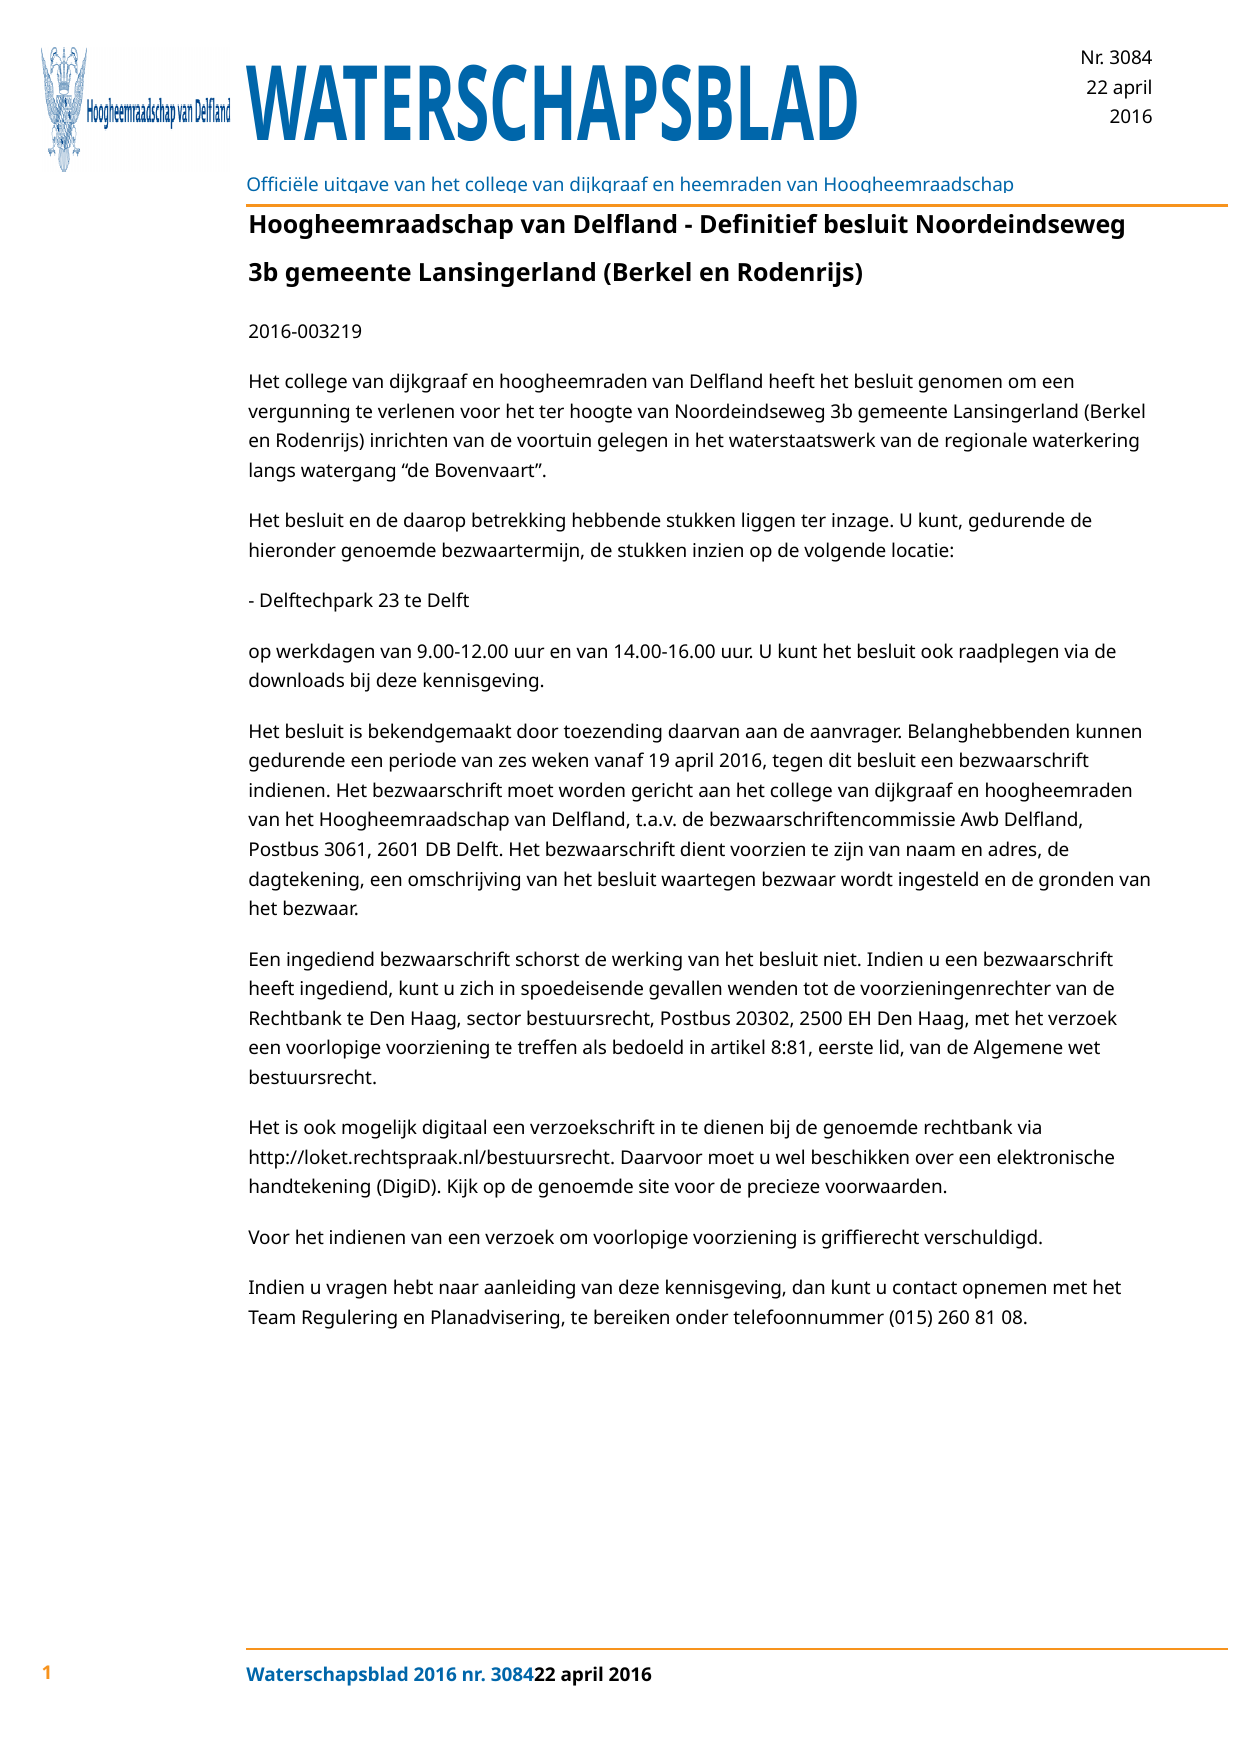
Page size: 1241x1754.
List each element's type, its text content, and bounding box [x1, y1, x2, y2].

text op werkdagen van 9.00-12.00 uur en van 14.00-16.00 uur. U kunt het besluit ook raadplegen via de downloads bij deze kennisgeving. [248, 638, 1152, 693]
text Hoogheemraadschap van Delfland - Definitief besluit Noordeindseweg 3b gemeente Lansingerland (Berkel en Rodenrijs) [248, 207, 1152, 288]
text 2016-003219 [248, 318, 1152, 344]
text Het college van dijkgraaf en hoogheemraden van Delfland heeft het besluit genomen om een vergunning te verlenen voor het ter hoogte van Noordeindseweg 3b gemeente Lansingerland (Berkel en Rodenrijs) inrichten van de voortuin gelegen in het waterstaatswerk van de regionale waterkering langs watergang “de Bovenvaart”. [248, 368, 1152, 483]
text - Delftechpark 23 te Delft [248, 587, 1152, 613]
picture [41, 47, 231, 172]
text Het besluit is bekendgemaakt door toezending daarvan aan de aanvrager. Belanghebbenden kunnen gedurende een periode van zes weken vanaf 19 april 2016, tegen dit besluit een bezwaarschrift indienen. Het bezwaarschrift moet worden gericht aan het college van dijkgraaf en hoogheemraden van het Hoogheemraadschap van Delfland, t.a.v. de bezwaarschriftencommissie Awb Delfland, Postbus 3061, 2601 DB Delft. Het bezwaarschrift dient voorzien te zijn van naam en adres, de dagtekening, een omschrijving van het besluit waartegen bezwaar wordt ingesteld en de gronden van het bezwaar. [248, 718, 1152, 921]
text Voor het indienen van een verzoek om voorlopige voorziening is griffierecht verschuldigd. [248, 1224, 1152, 1250]
text Een ingediend bezwaarschrift schorst de werking van het besluit niet. Indien u een bezwaarschrift heeft ingediend, kunt u zich in spoedeisende gevallen wenden tot de voorzieningenrechter van de Rechtbank te Den Haag, sector bestuursrecht, Postbus 20302, 2500 EH Den Haag, met het verzoek een voorlopige voorziening te treffen als bedoeld in artikel 8:81, eerste lid, van de Algemene wet bestuursrecht. [248, 946, 1152, 1090]
text Indien u vragen hebt naar aanleiding van deze kennisgeving, dan kunt u contact opnemen met het Team Regulering en Planadvisering, te bereiken onder telefoonnummer (015) 260 81 08. [248, 1274, 1152, 1330]
text Het besluit en de daarop betrekking hebbende stukken liggen ter inzage. U kunt, gedurende de hieronder genoemde bezwaartermijn, de stukken inzien op de volgende locatie: [248, 507, 1152, 563]
text Het is ook mogelijk digitaal een verzoekschrift in te dienen bij de genoemde rechtbank via http://loket.rechtspraak.nl/bestuursrecht. Daarvoor moet u wel beschikken over een elektronische handtekening (DigiD). Kijk op de genoemde site voor de precieze voorwaarden. [248, 1114, 1152, 1199]
